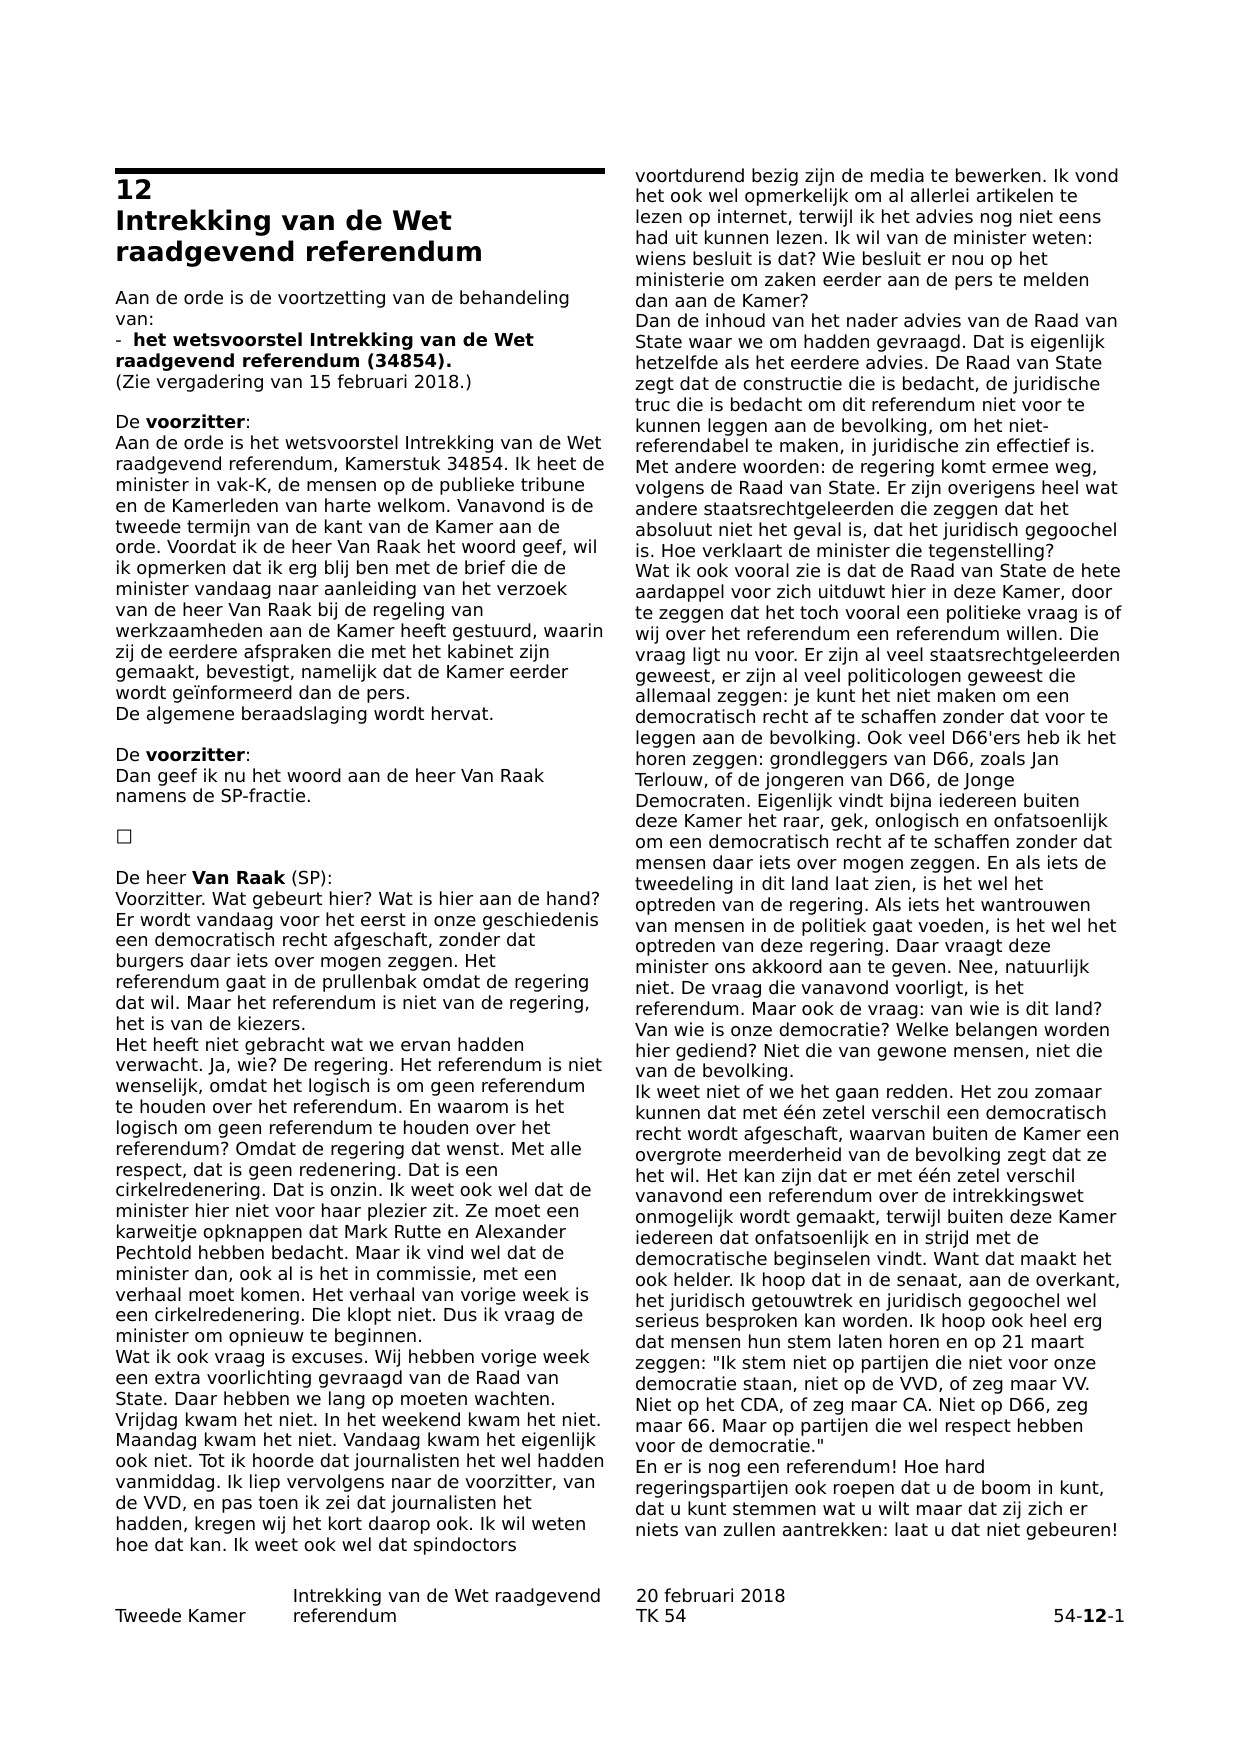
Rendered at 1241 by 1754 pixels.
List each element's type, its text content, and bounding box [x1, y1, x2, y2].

text Wat ik ook vraag is excuses. Wij hebben vorige week een extra voorlichting gevraagd van de Raad van State. Daar hebben we lang op moeten wachten. Vrijdag kwam het niet. In het weekend kwam het niet. Maandag kwam het niet. Vandaag kwam het eigenlijk ook niet. Tot ik hoorde dat journalisten het wel hadden vanmiddag. Ik liep vervolgens naar de voorzitter, van de VVD, en pas toen ik zei dat journalisten het hadden, kregen wij het kort daarop ook. Ik wil weten hoe dat kan. Ik weet ook wel dat spindoctors [115, 1347, 605, 1555]
text De voorzitter: [115, 745, 605, 765]
text Dan geef ik nu het woord aan de heer Van Raak namens de SP-fractie. [115, 765, 605, 807]
text Aan de orde is de voortzetting van de behandeling van: [115, 288, 605, 330]
text Voorzitter. Wat gebeurt hier? Wat is hier aan de hand? Er wordt vandaag voor het eerst in onze geschiedenis een democratisch recht afgeschaft, zonder dat burgers daar iets over mogen zeggen. Het referendum gaat in de prullenbak omdat de regering dat wil. Maar het referendum is niet van de regering, het is van de kiezers. [115, 888, 605, 1034]
text De algemene beraadslaging wordt hervat. [115, 704, 605, 725]
text Aan de orde is het wetsvoorstel Intrekking van de Wet raadgevend referendum, Kamerstuk 34854. Ik heet de minister in vak-K, de mensen op de publieke tribune en de Kamerleden van harte welkom. Vanavond is de tweede termijn van de kant van de Kamer aan de orde. Voordat ik de heer Van Raak het woord geef, wil ik opmerken dat ik erg blij ben met de brief die de minister vandaag naar aanleiding van het verzoek van de heer Van Raak bij de regeling van werkzaamheden aan de Kamer heeft gestuurd, waarin zij de eerdere afspraken die met het kabinet zijn gemaakt, bevestigt, namelijk dat de Kamer eerder wordt geïnformeerd dan de pers. [115, 433, 605, 704]
text Dan de inhoud van het nader advies van de Raad van State waar we om hadden gevraagd. Dat is eigenlijk hetzelfde als het eerdere advies. De Raad van State zegt dat de constructie die is bedacht, de juridische truc die is bedacht om dit referendum niet voor te kunnen leggen aan de bevolking, om het niet-referendabel te maken, in juridische zin effectief is. Met andere woorden: de regering komt ermee weg, volgens de Raad van State. Er zijn overigens heel wat andere staatsrechtgeleerden die zeggen dat het absoluut niet het geval is, dat het juridisch gegoochel is. Hoe verklaart de minister die tegenstelling? [635, 311, 1125, 561]
text (Zie vergadering van 15 februari 2018.) [115, 371, 605, 392]
title 12 Intrekking van de Wet raadgevend referendum [115, 174, 605, 268]
list het wetsvoorstel Intrekking van de Wet raadgevend referendum (34854). [115, 330, 605, 371]
text Het heeft niet gebracht wat we ervan hadden verwacht. Ja, wie? De regering. Het referendum is niet wenselijk, omdat het logisch is om geen referendum te houden over het referendum. En waarom is het logisch om geen referendum te houden over het referendum? Omdat de regering dat wenst. Met alle respect, dat is geen redenering. Dat is een cirkelredenering. Dat is onzin. Ik weet ook wel dat de minister hier niet voor haar plezier zit. Ze moet een karweitje opknappen dat Mark Rutte en Alexander Pechtold hebben bedacht. Maar ik vind wel dat de minister dan, ook al is het in commissie, met een verhaal moet komen. Het verhaal van vorige week is een cirkelredenering. Die klopt niet. Dus ik vraag de minister om opnieuw te beginnen. [115, 1034, 605, 1347]
text En er is nog een referendum! Hoe hard regeringspartijen ook roepen dat u de boom in kunt, dat u kunt stemmen wat u wilt maar dat zij zich er niets van zullen aantrekken: laat u dat niet gebeuren! [635, 1457, 1125, 1540]
text De voorzitter: [115, 412, 605, 433]
text voortdurend bezig zijn de media te bewerken. Ik vond het ook wel opmerkelijk om al allerlei artikelen te lezen op internet, terwijl ik het advies nog niet eens had uit kunnen lezen. Ik wil van de minister weten: wiens besluit is dat? Wie besluit er nou op het ministerie om zaken eerder aan de pers te melden dan aan de Kamer? [635, 165, 1125, 311]
text Ik weet niet of we het gaan redden. Het zou zomaar kunnen dat met één zetel verschil een democratisch recht wordt afgeschaft, waarvan buiten de Kamer een overgrote meerderheid van de bevolking zegt dat ze het wil. Het kan zijn dat er met één zetel verschil vanavond een referendum over de intrekkingswet onmogelijk wordt gemaakt, terwijl buiten deze Kamer iedereen dat onfatsoenlijk en in strijd met de democratische beginselen vindt. Want dat maakt het ook helder. Ik hoop dat in de senaat, aan de overkant, het juridisch getouwtrek en juridisch gegoochel wel serieus besproken kan worden. Ik hoop ook heel erg dat mensen hun stem laten horen en op 21 maart zeggen: "Ik stem niet op partijen die niet voor onze democratie staan, niet op de VVD, of zeg maar VV. Niet op het CDA, of zeg maar CA. Niet op D66, zeg maar 66. Maar op partijen die wel respect hebben voor de democratie." [635, 1082, 1125, 1457]
text Wat ik ook vooral zie is dat de Raad van State de hete aardappel voor zich uitduwt hier in deze Kamer, door te zeggen dat het toch vooral een politieke vraag is of wij over het referendum een referendum willen. Die vraag ligt nu voor. Er zijn al veel staatsrechtgeleerden geweest, er zijn al veel politicologen geweest die allemaal zeggen: je kunt het niet maken om een democratisch recht af te schaffen zonder dat voor te leggen aan de bevolking. Ook veel D66'ers heb ik het horen zeggen: grondleggers van D66, zoals Jan Terlouw, of de jongeren van D66, de Jonge Democraten. Eigenlijk vindt bijna iedereen buiten deze Kamer het raar, gek, onlogisch en onfatsoenlijk om een democratisch recht af te schaffen zonder dat mensen daar iets over mogen zeggen. En als iets de tweedeling in dit land laat zien, is het wel het optreden van de regering. Als iets het wantrouwen van mensen in de politiek gaat voeden, is het wel het optreden van deze regering. Daar vraagt deze minister ons akkoord aan te geven. Nee, natuurlijk niet. De vraag die vanavond voorligt, is het referendum. Maar ook de vraag: van wie is dit land? Van wie is onze democratie? Welke belangen worden hier gediend? Niet die van gewone mensen, niet die van de bevolking. [635, 561, 1125, 1082]
text De heer Van Raak (SP): [115, 868, 605, 888]
text ⬜ [115, 827, 605, 848]
